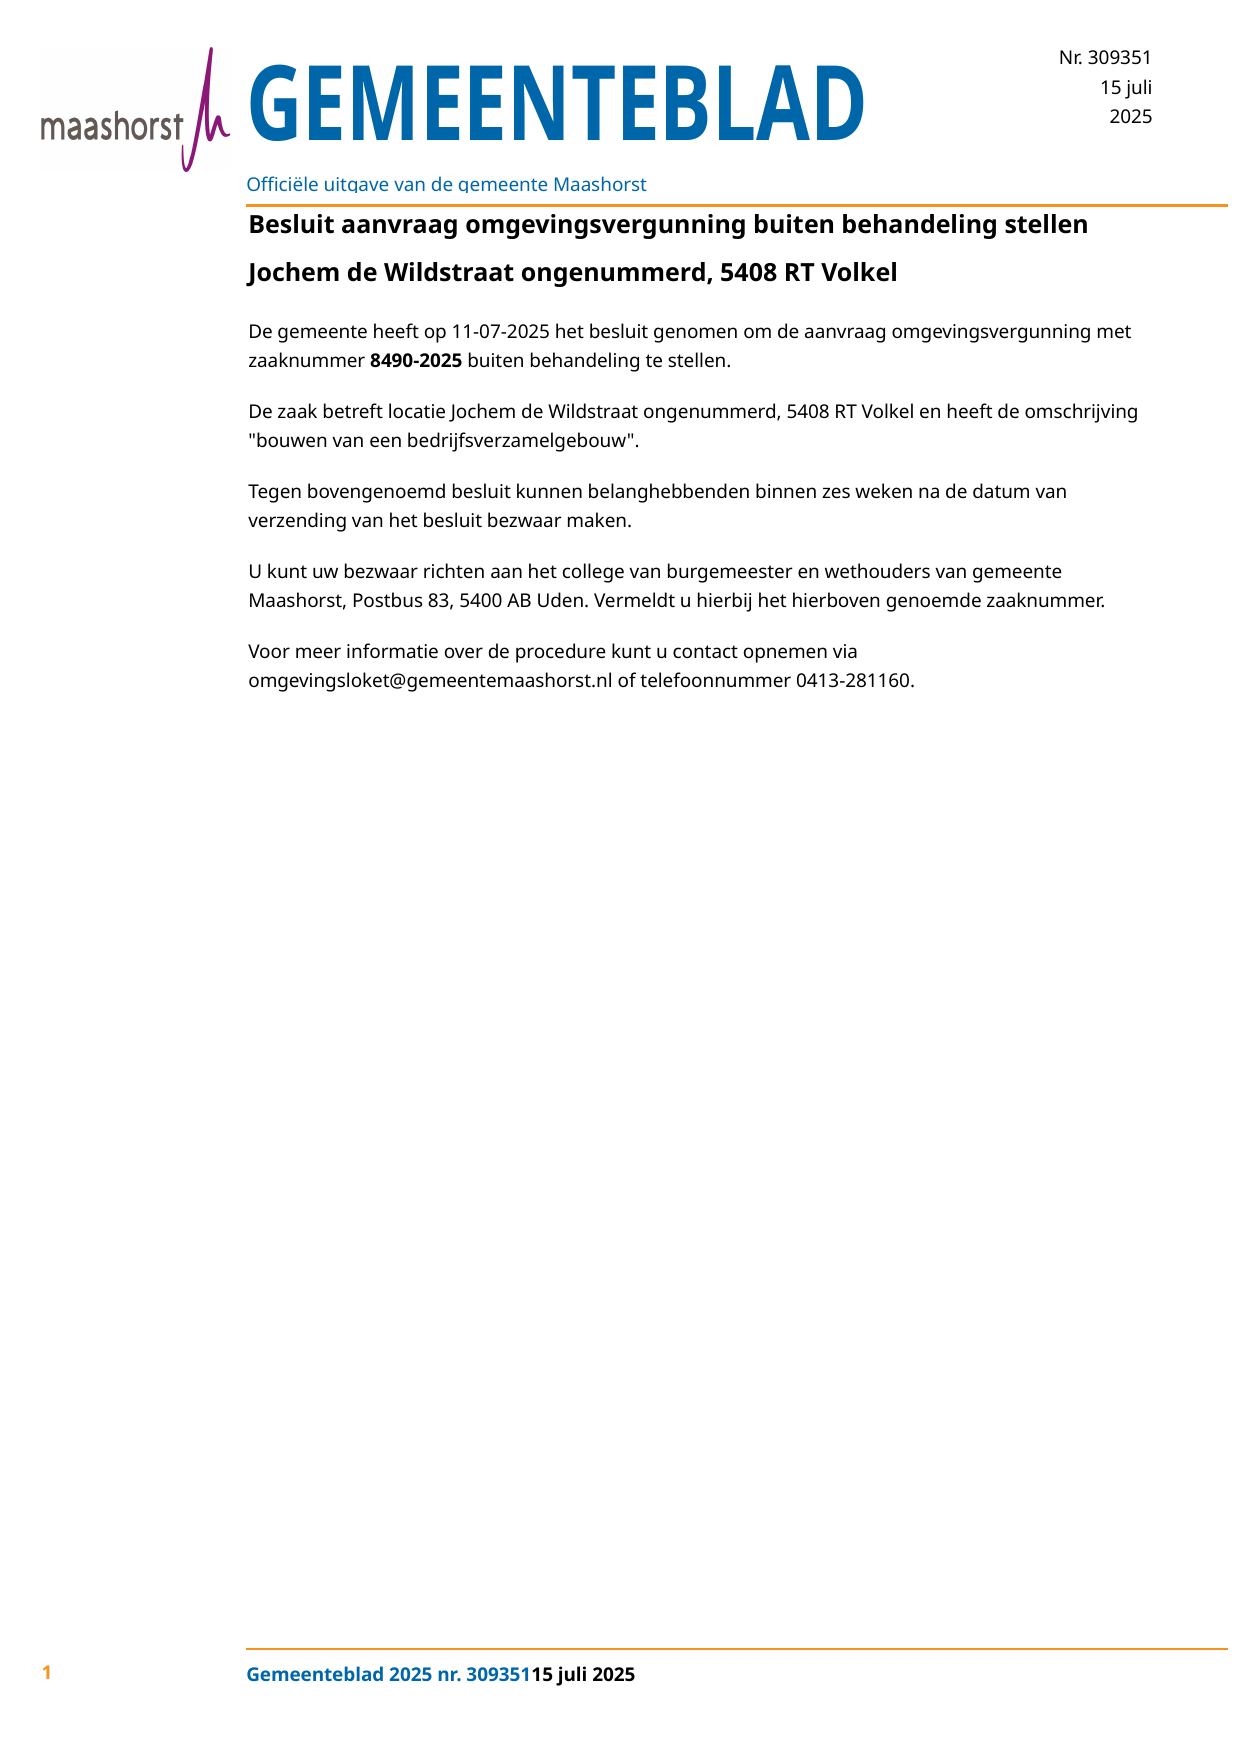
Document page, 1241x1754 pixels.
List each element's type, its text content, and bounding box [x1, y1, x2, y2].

text De zaak betreft locatie Jochem de Wildstraat ongenummerd, 5408 RT Volkel en heeft de omschrijving "bouwen van een bedrijfsverzamelgebouw". [248, 398, 1152, 453]
text Tegen bovengenoemd besluit kunnen belanghebbenden binnen zes weken na de datum van verzending van het besluit bezwaar maken. [248, 478, 1152, 533]
text De gemeente heeft op 11-07-2025 het besluit genomen om de aanvraag omgevingsvergunning met zaaknummer 8490-2025 buiten behandeling te stellen. [248, 318, 1152, 373]
text Besluit aanvraag omgevingsvergunning buiten behandeling stellen Jochem de Wildstraat ongenummerd, 5408 RT Volkel [248, 207, 1152, 288]
text U kunt uw bezwaar richten aan het college van burgemeester en wethouders van gemeente Maashorst, Postbus 83, 5400 AB Uden. Vermeldt u hierbij het hierboven genoemde zaaknummer. [248, 558, 1152, 613]
picture [41, 47, 231, 172]
text Voor meer informatie over de procedure kunt u contact opnemen via omgevingsloket@gemeentemaashorst.nl of telefoonnummer 0413-281160. [248, 638, 1152, 693]
